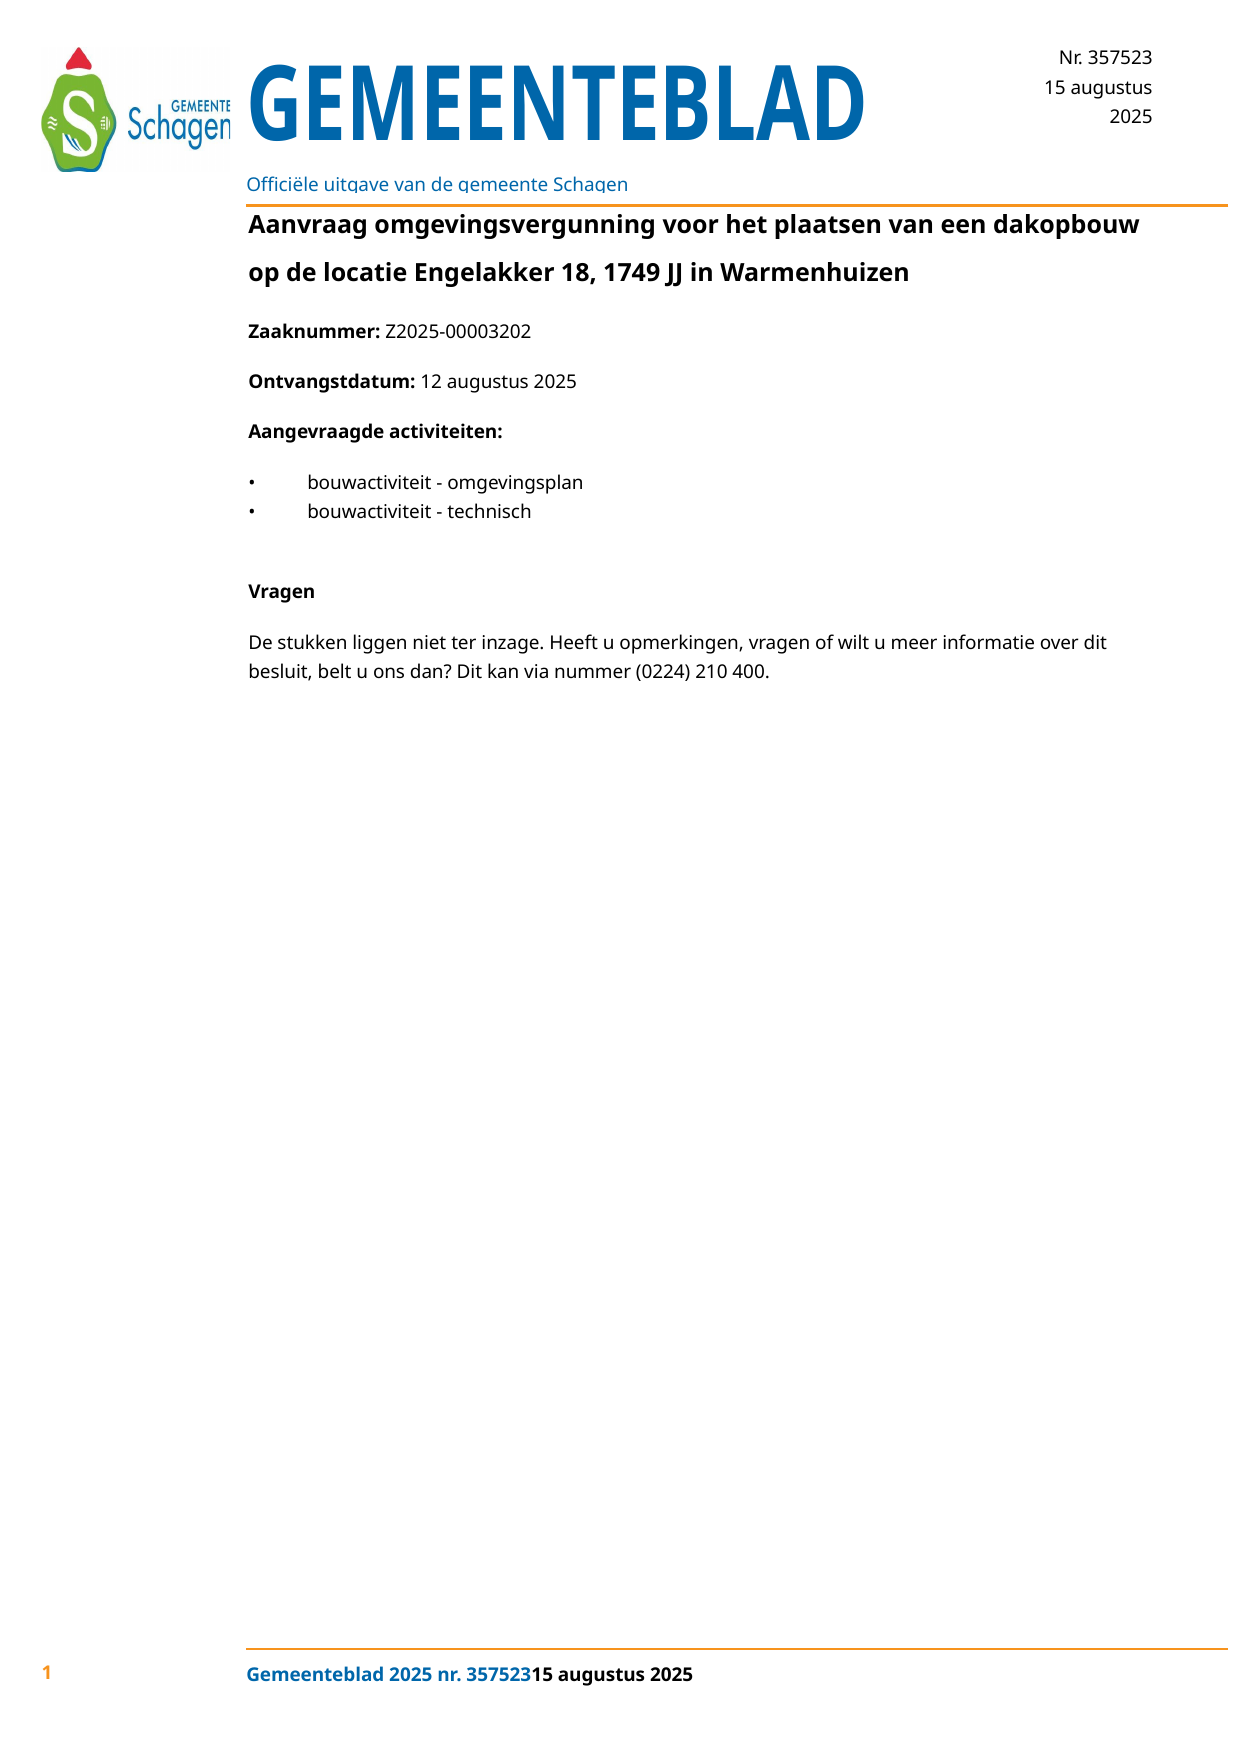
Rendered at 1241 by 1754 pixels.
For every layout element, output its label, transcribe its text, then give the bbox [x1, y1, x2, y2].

list bouwactiviteit - technisch [248, 499, 1152, 524]
text Vragen [248, 579, 1152, 604]
text De stukken liggen niet ter inzage. Heeft u opmerkingen, vragen of wilt u meer informatie over dit besluit, belt u ons dan? Dit kan via nummer (0224) 210 400. [248, 629, 1152, 684]
text Zaaknummer: Z2025-00003202 [248, 318, 1152, 344]
picture [41, 47, 231, 172]
text Aangevraagde activiteiten: [248, 419, 1152, 444]
list bouwactiviteit - omgevingsplan [248, 469, 1152, 495]
text Ontvangstdatum: 12 augustus 2025 [248, 368, 1152, 394]
text Aanvraag omgevingsvergunning voor het plaatsen van een dakopbouw op de locatie Engelakker 18, 1749 JJ in Warmenhuizen [248, 207, 1152, 288]
